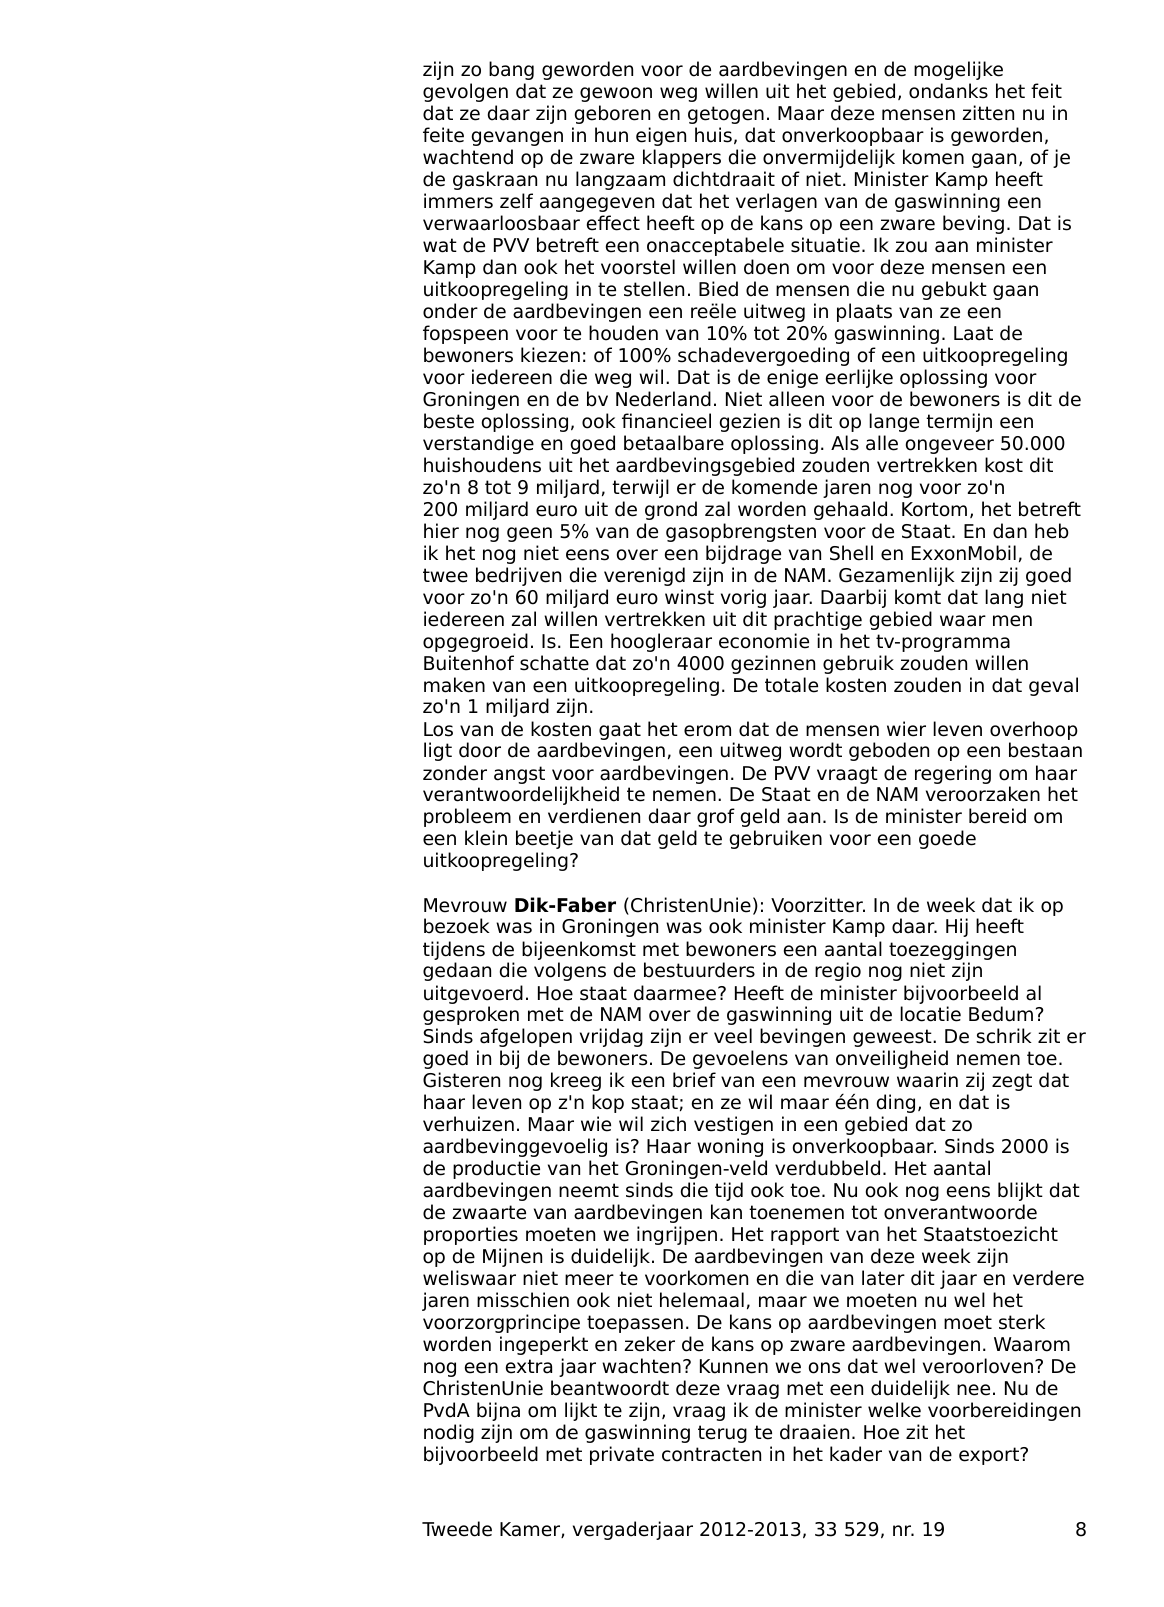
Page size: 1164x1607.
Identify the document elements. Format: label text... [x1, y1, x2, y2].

text zijn zo bang geworden voor de aardbevingen en de mogelijke gevolgen dat ze gewoon weg willen uit het gebied, ondanks het feit dat ze daar zijn geboren en getogen. Maar deze mensen zitten nu in feite gevangen in hun eigen huis, dat onverkoopbaar is geworden, wachtend op de zware klappers die onvermijdelijk komen gaan, of je de gaskraan nu langzaam dichtdraait of niet. Minister Kamp heeft immers zelf aangegeven dat het verlagen van de gaswinning een verwaarloosbaar effect heeft op de kans op een zware beving. Dat is wat de PVV betreft een onacceptabele situatie. Ik zou aan minister Kamp dan ook het voorstel willen doen om voor deze mensen een uitkoopregeling in te stellen. Bied de mensen die nu gebukt gaan onder de aardbevingen een reële uitweg in plaats van ze een fopspeen voor te houden van 10% tot 20% gaswinning. Laat de bewoners kiezen: of 100% schadevergoeding of een uitkoopregeling voor iedereen die weg wil. Dat is de enige eerlijke oplossing voor Groningen en de bv Nederland. Niet alleen voor de bewoners is dit de beste oplossing, ook financieel gezien is dit op lange termijn een verstandige en goed betaalbare oplossing. Als alle ongeveer 50.000 huishoudens uit het aardbevingsgebied zouden vertrekken kost dit zo'n 8 tot 9 miljard, terwijl er de komende jaren nog voor zo'n 200 miljard euro uit de grond zal worden gehaald. Kortom, het betreft hier nog geen 5% van de gasopbrengsten voor de Staat. En dan heb ik het nog niet eens over een bijdrage van Shell en ExxonMobil, de twee bedrijven die verenigd zijn in de NAM. Gezamenlijk zijn zij goed voor zo'n 60 miljard euro winst vorig jaar. Daarbij komt dat lang niet iedereen zal willen vertrekken uit dit prachtige gebied waar men opgegroeid. Is. Een hoogleraar economie in het tv-programma Buitenhof schatte dat zo'n 4000 gezinnen gebruik zouden willen maken van een uitkoopregeling. De totale kosten zouden in dat geval zo'n 1 miljard zijn. [422, 59, 1087, 718]
text Mevrouw Dik-Faber (ChristenUnie): Voorzitter. In de week dat ik op bezoek was in Groningen was ook minister Kamp daar. Hij heeft tijdens de bijeenkomst met bewoners een aantal toezeggingen gedaan die volgens de bestuurders in de regio nog niet zijn uitgevoerd. Hoe staat daarmee? Heeft de minister bijvoorbeeld al gesproken met de NAM over de gaswinning uit de locatie Bedum? [422, 894, 1087, 1026]
text Los van de kosten gaat het erom dat de mensen wier leven overhoop ligt door de aardbevingen, een uitweg wordt geboden op een bestaan zonder angst voor aardbevingen. De PVV vraagt de regering om haar verantwoordelijkheid te nemen. De Staat en de NAM veroorzaken het probleem en verdienen daar grof geld aan. Is de minister bereid om een klein beetje van dat geld te gebruiken voor een goede uitkoopregeling? [422, 718, 1087, 872]
text Sinds afgelopen vrijdag zijn er veel bevingen geweest. De schrik zit er goed in bij de bewoners. De gevoelens van onveiligheid nemen toe. Gisteren nog kreeg ik een brief van een mevrouw waarin zij zegt dat haar leven op z'n kop staat; en ze wil maar één ding, en dat is verhuizen. Maar wie wil zich vestigen in een gebied dat zo aardbevinggevoelig is? Haar woning is onverkoopbaar. Sinds 2000 is de productie van het Groningen-veld verdubbeld. Het aantal aardbevingen neemt sinds die tijd ook toe. Nu ook nog eens blijkt dat de zwaarte van aardbevingen kan toenemen tot onverantwoorde proporties moeten we ingrijpen. Het rapport van het Staatstoezicht op de Mijnen is duidelijk. De aardbevingen van deze week zijn weliswaar niet meer te voorkomen en die van later dit jaar en verdere jaren misschien ook niet helemaal, maar we moeten nu wel het voorzorgprincipe toepassen. De kans op aardbevingen moet sterk worden ingeperkt en zeker de kans op zware aardbevingen. Waarom nog een extra jaar wachten? Kunnen we ons dat wel veroorloven? De ChristenUnie beantwoordt deze vraag met een duidelijk nee. Nu de PvdA bijna om lijkt te zijn, vraag ik de minister welke voorbereidingen nodig zijn om de gaswinning terug te draaien. Hoe zit het bijvoorbeeld met private contracten in het kader van de export? [422, 1026, 1087, 1466]
